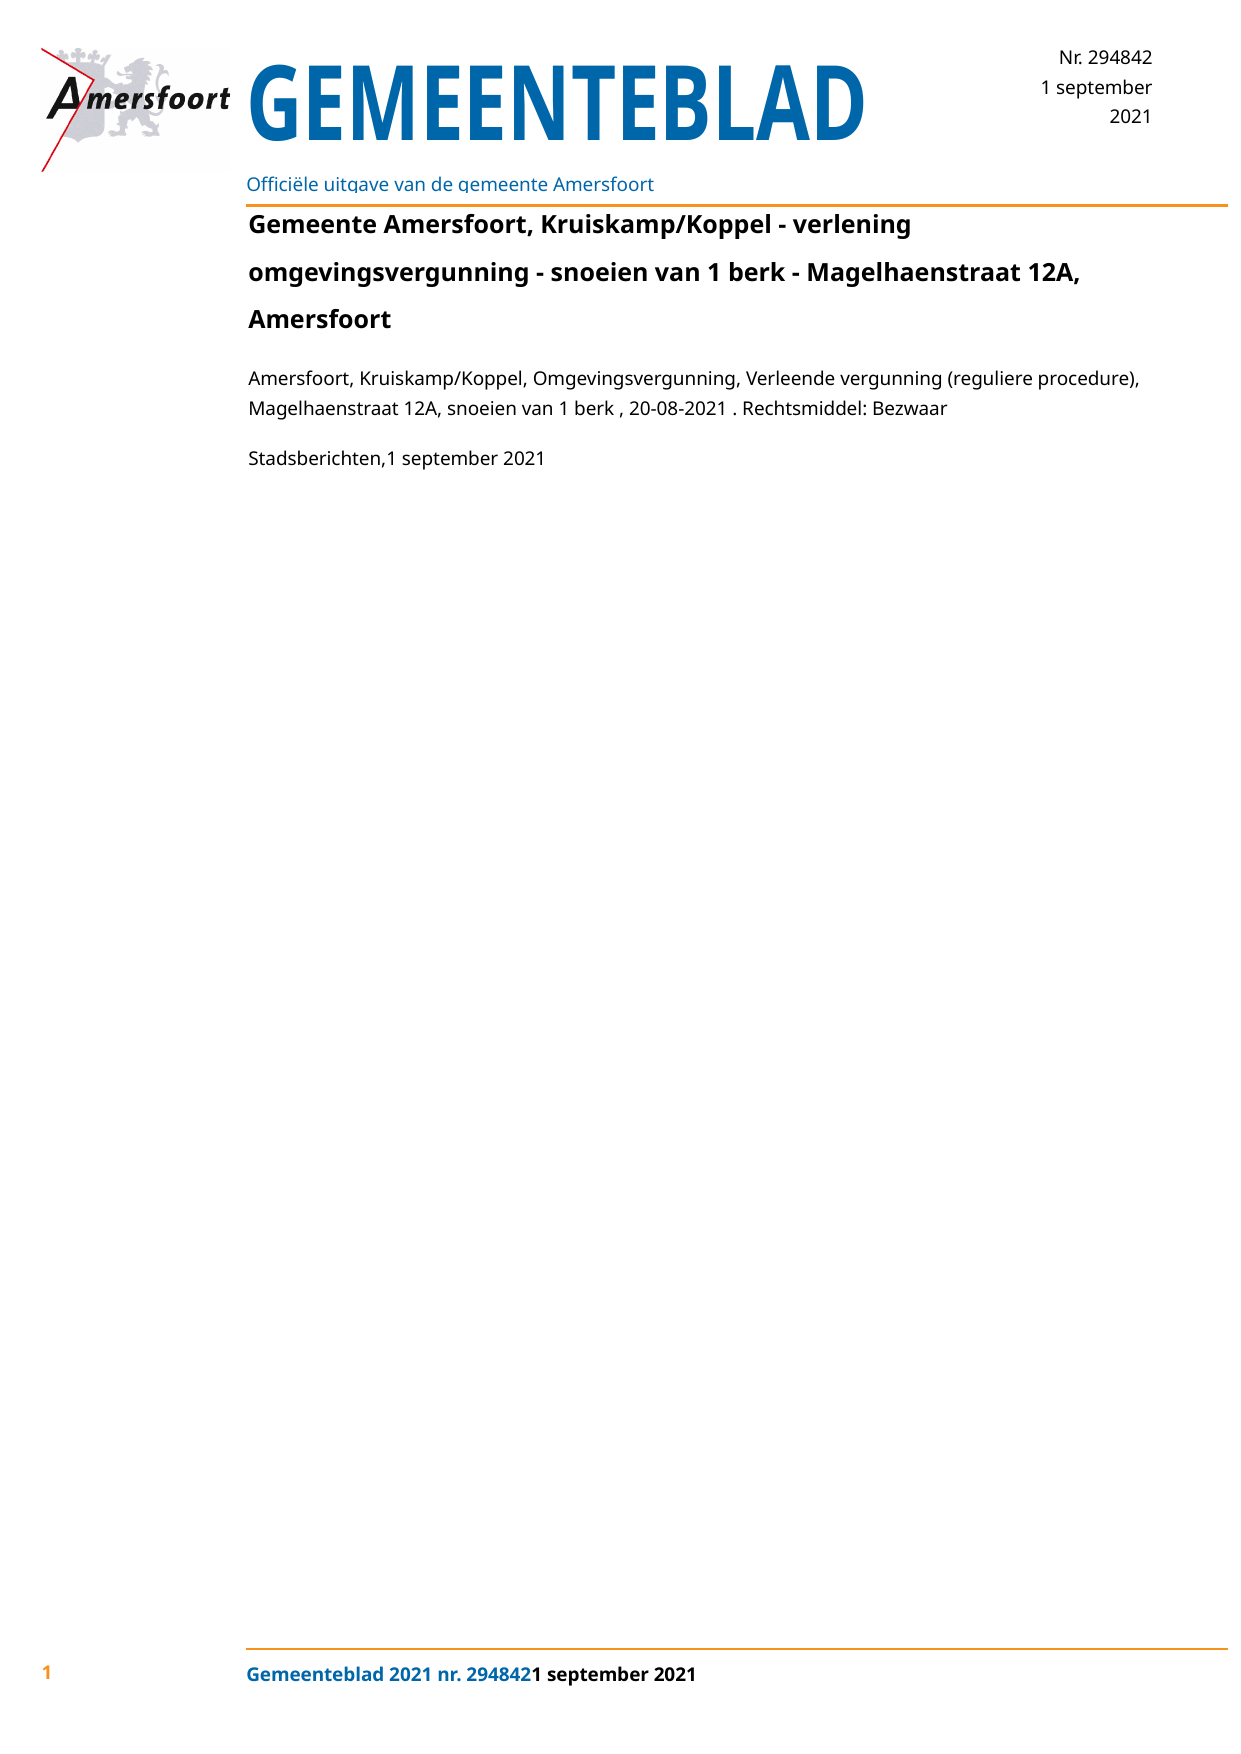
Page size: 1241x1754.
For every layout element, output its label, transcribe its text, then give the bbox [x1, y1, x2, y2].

text Amersfoort, Kruiskamp/Koppel, Omgevingsvergunning, Verleende vergunning (reguliere procedure), Magelhaenstraat 12A, snoeien van 1 berk , 20-08-2021 . Rechtsmiddel: Bezwaar [248, 366, 1152, 421]
picture [41, 47, 231, 172]
text Gemeente Amersfoort, Kruiskamp/Koppel - verlening omgevingsvergunning - snoeien van 1 berk - Magelhaenstraat 12A, Amersfoort [248, 207, 1152, 336]
text Stadsberichten,1 september 2021 [248, 446, 1152, 471]
